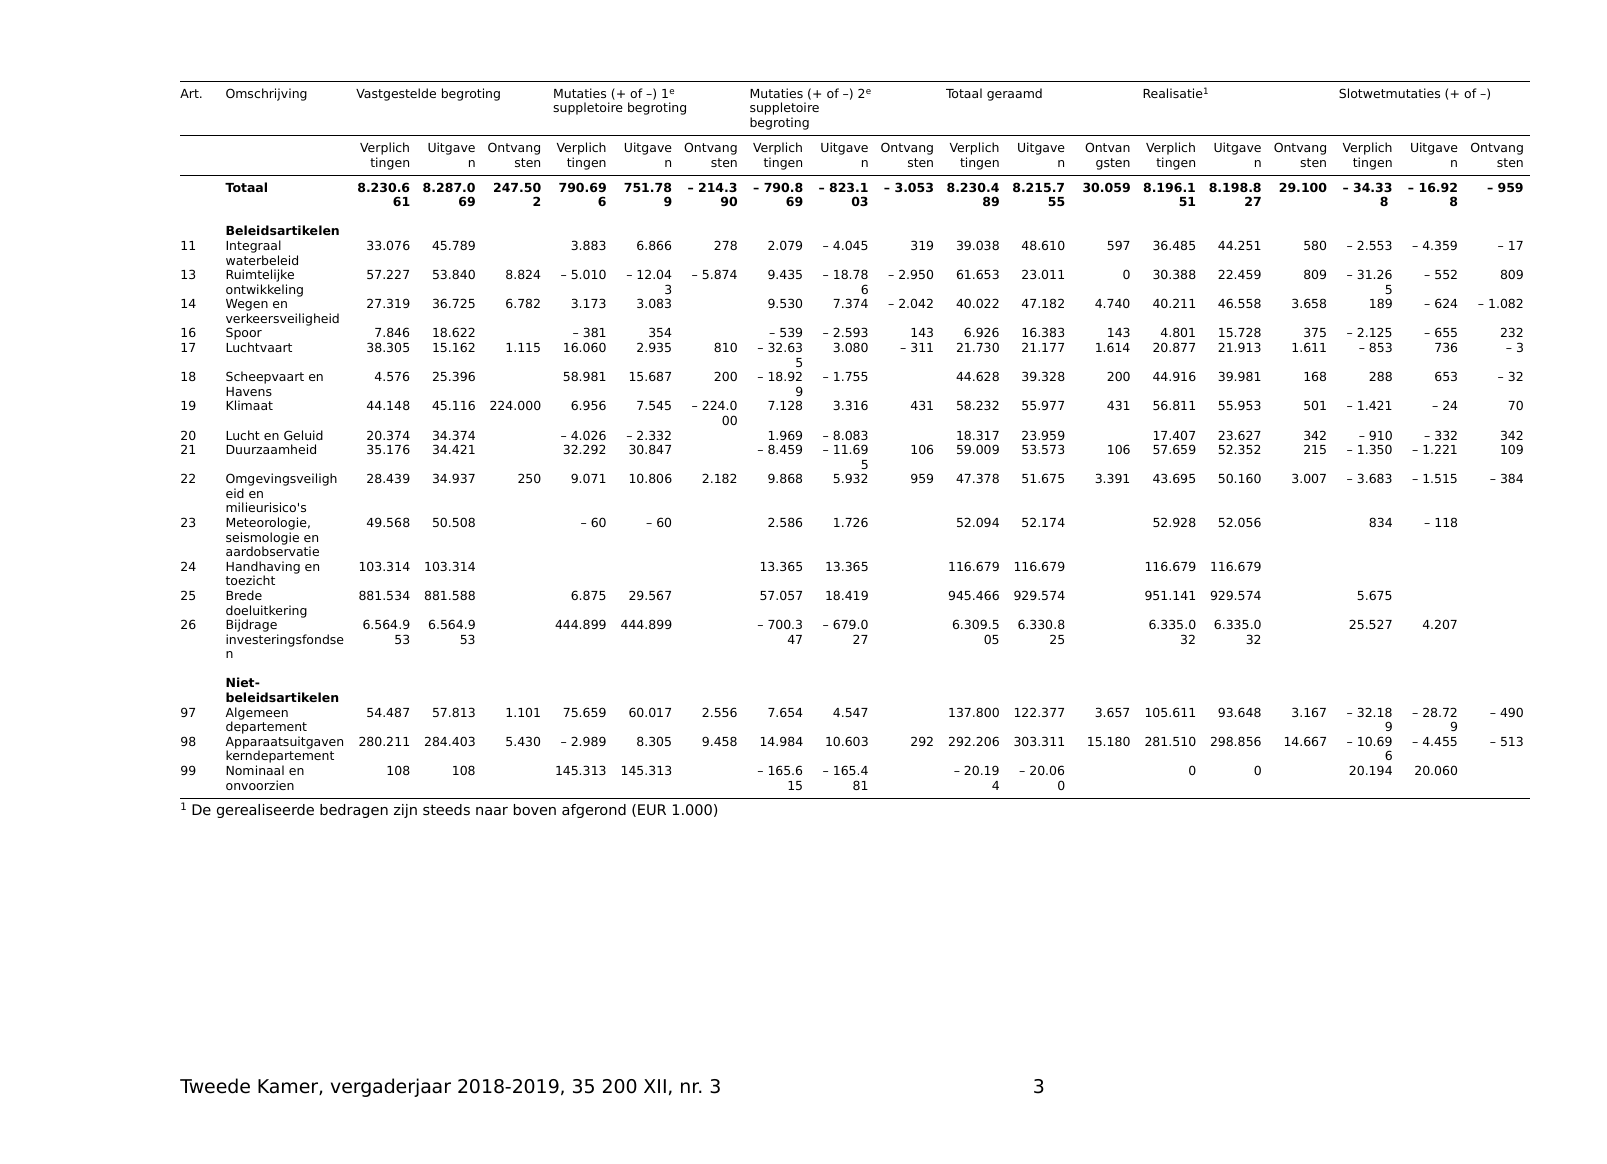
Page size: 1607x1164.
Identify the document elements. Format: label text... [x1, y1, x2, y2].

table_cell [1136, 676, 1202, 705]
table_cell – 60 [612, 516, 678, 559]
table_cell – 165.615 [743, 764, 809, 798]
table_cell [1267, 676, 1333, 705]
table_cell Verplichtingen [1136, 136, 1202, 175]
table_cell – 381 [547, 326, 612, 341]
table_cell – 311 [874, 341, 940, 370]
table_cell 38.305 [350, 341, 416, 370]
table_cell – 4.455 [1398, 735, 1464, 764]
table_cell – 332 [1398, 428, 1464, 443]
table_cell – 2.125 [1333, 326, 1398, 341]
table_cell 3.316 [809, 399, 874, 428]
table_cell 103.314 [350, 560, 416, 589]
table_cell 53.573 [1005, 443, 1071, 472]
table_cell 4.740 [1071, 297, 1136, 326]
table_cell – 1.082 [1464, 297, 1529, 326]
table_cell 55.977 [1005, 399, 1071, 428]
table_cell 20.194 [1333, 764, 1398, 798]
table_cell [874, 662, 940, 676]
table_cell 97 [180, 705, 219, 734]
table_cell [416, 662, 481, 676]
table_header Totaal geraamd [940, 82, 1136, 135]
table_cell 15.180 [1071, 735, 1136, 764]
table_cell [1136, 662, 1202, 676]
table_cell 25.396 [416, 370, 481, 399]
table_cell – 214.390 [678, 176, 743, 209]
table_cell [940, 662, 1005, 676]
table_cell 959 [874, 472, 940, 516]
table_cell 790.696 [547, 176, 612, 209]
table_cell [612, 224, 678, 239]
table_cell [481, 676, 547, 705]
table_cell [416, 676, 481, 705]
table_cell – 1.350 [1333, 443, 1398, 472]
table_cell [180, 662, 219, 676]
table_cell [940, 676, 1005, 705]
table_cell 54.487 [350, 705, 416, 734]
table_cell Integraal waterbeleid [219, 239, 350, 268]
table_cell 32.292 [547, 443, 612, 472]
table_cell – 790.869 [743, 176, 809, 209]
table_cell [1464, 589, 1529, 618]
table_cell 116.679 [940, 560, 1005, 589]
table_cell [1071, 224, 1136, 239]
table_cell 0 [1071, 268, 1136, 297]
table_cell 2.182 [678, 472, 743, 516]
table_cell 298.856 [1202, 735, 1267, 764]
table_cell 342 [1267, 428, 1333, 443]
table_cell 7.846 [350, 326, 416, 341]
table_cell 13.365 [743, 560, 809, 589]
table_cell 929.574 [1202, 589, 1267, 618]
table_cell Luchtvaart [219, 341, 350, 370]
table_cell [874, 224, 940, 239]
table_cell 23.011 [1005, 268, 1071, 297]
table_cell [1071, 662, 1136, 676]
table_cell 7.654 [743, 705, 809, 734]
table_cell 25 [180, 589, 219, 618]
table_cell 11 [180, 239, 219, 268]
table_cell 33.076 [350, 239, 416, 268]
table_cell 116.679 [1202, 560, 1267, 589]
table_cell 36.485 [1136, 239, 1202, 268]
table_cell 116.679 [1136, 560, 1202, 589]
table_cell – 490 [1464, 705, 1529, 734]
table_cell [481, 370, 547, 399]
table_cell [1071, 676, 1136, 705]
table_cell [180, 136, 219, 175]
table_cell 57.813 [416, 705, 481, 734]
table_cell – 18.786 [809, 268, 874, 297]
table_cell 30.059 [1071, 176, 1136, 209]
table_cell – 2.950 [874, 268, 940, 297]
table_cell 36.725 [416, 297, 481, 326]
table_cell 1.726 [809, 516, 874, 559]
table_cell 8.230.489 [940, 176, 1005, 209]
table_cell 14.984 [743, 735, 809, 764]
table_cell Uitgaven [416, 136, 481, 175]
table_cell – 2.593 [809, 326, 874, 341]
table_cell [809, 224, 874, 239]
table_cell – 18.929 [743, 370, 809, 399]
table_cell [481, 428, 547, 443]
table_cell 52.174 [1005, 516, 1071, 559]
table_cell [809, 210, 874, 224]
table_cell Scheepvaart en Havens [219, 370, 350, 399]
table_cell [612, 560, 678, 589]
table_cell Beleidsartikelen [219, 224, 350, 239]
table_cell 43.695 [1136, 472, 1202, 516]
table_cell 145.313 [612, 764, 678, 798]
table_cell 881.588 [416, 589, 481, 618]
table_cell Uitgaven [809, 136, 874, 175]
table_cell [678, 676, 743, 705]
table_cell [416, 210, 481, 224]
table_cell 2.079 [743, 239, 809, 268]
table_header Mutaties (+ of –) 1e suppletoire begroting [547, 82, 743, 135]
table_cell [678, 326, 743, 341]
table_cell – 17 [1464, 239, 1529, 268]
table_cell Ontvangsten [1267, 136, 1333, 175]
table_cell [678, 560, 743, 589]
table_cell 35.176 [350, 443, 416, 472]
table_cell 7.374 [809, 297, 874, 326]
table_header Realisatie1 [1136, 82, 1333, 135]
table_cell 8.215.755 [1005, 176, 1071, 209]
table_cell 4.576 [350, 370, 416, 399]
table_cell [1267, 224, 1333, 239]
table_cell 143 [1071, 326, 1136, 341]
table_cell 143 [874, 326, 940, 341]
table_cell Wegen en verkeersveiligheid [219, 297, 350, 326]
table_cell 4.547 [809, 705, 874, 734]
table_cell [1464, 764, 1529, 798]
table_cell 2.586 [743, 516, 809, 559]
table_cell 9.071 [547, 472, 612, 516]
table_cell [481, 560, 547, 589]
table_cell [547, 662, 612, 676]
table_cell [350, 676, 416, 705]
table_cell [940, 224, 1005, 239]
table_cell 21 [180, 443, 219, 472]
table_cell – 384 [1464, 472, 1529, 516]
table_cell 18.317 [940, 428, 1005, 443]
table_cell – 552 [1398, 268, 1464, 297]
table_cell 55.953 [1202, 399, 1267, 428]
table_cell – 32.189 [1333, 705, 1398, 734]
table_cell 881.534 [350, 589, 416, 618]
table_cell [350, 210, 416, 224]
table_cell [809, 662, 874, 676]
table_cell [481, 443, 547, 472]
table_cell [416, 224, 481, 239]
table_cell 75.659 [547, 705, 612, 734]
table_cell 431 [1071, 399, 1136, 428]
table_cell – 224.000 [678, 399, 743, 428]
table_cell 597 [1071, 239, 1136, 268]
table_cell Meteorologie, seismologie en aardobservatie [219, 516, 350, 559]
table_cell [1071, 589, 1136, 618]
table_cell Bijdrage investeringsfondsen [219, 618, 350, 662]
table_cell 3.658 [1267, 297, 1333, 326]
table_cell 2.935 [612, 341, 678, 370]
table_cell 6.866 [612, 239, 678, 268]
table_cell Nominaal en onvoorzien [219, 764, 350, 798]
table_cell 9.435 [743, 268, 809, 297]
table_cell 20 [180, 428, 219, 443]
table_cell 47.378 [940, 472, 1005, 516]
table_cell 20.877 [1136, 341, 1202, 370]
table_cell [1267, 210, 1333, 224]
table_cell 736 [1398, 341, 1464, 370]
table_cell 16.383 [1005, 326, 1071, 341]
table_cell [1071, 764, 1136, 798]
table_cell 122.377 [1005, 705, 1071, 734]
table_cell 653 [1398, 370, 1464, 399]
table_cell – 16.928 [1398, 176, 1464, 209]
table_cell 6.926 [940, 326, 1005, 341]
table_cell 1.614 [1071, 341, 1136, 370]
table_cell – 8.083 [809, 428, 874, 443]
table_cell 48.610 [1005, 239, 1071, 268]
table_cell 3.167 [1267, 705, 1333, 734]
table_cell – 11.695 [809, 443, 874, 472]
table_cell 53.840 [416, 268, 481, 297]
table_cell Ruimtelijke ontwikkeling [219, 268, 350, 297]
table_cell [1333, 676, 1398, 705]
table_cell 280.211 [350, 735, 416, 764]
table_cell 501 [1267, 399, 1333, 428]
table_cell 15.162 [416, 341, 481, 370]
table_cell [1464, 662, 1529, 676]
table_cell [350, 224, 416, 239]
table_cell 59.009 [940, 443, 1005, 472]
table_cell 1.611 [1267, 341, 1333, 370]
table_cell 22.459 [1202, 268, 1267, 297]
table_cell 57.659 [1136, 443, 1202, 472]
table_cell [180, 176, 219, 209]
table_cell – 4.026 [547, 428, 612, 443]
table_cell 189 [1333, 297, 1398, 326]
table_cell [678, 443, 743, 472]
table_cell 278 [678, 239, 743, 268]
table_cell 375 [1267, 326, 1333, 341]
table_cell [1333, 560, 1398, 589]
table_cell [1071, 516, 1136, 559]
table_cell – 910 [1333, 428, 1398, 443]
table_cell Ontvangsten [1071, 136, 1136, 175]
table_cell [612, 210, 678, 224]
table_cell 4.207 [1398, 618, 1464, 662]
table_cell [1136, 210, 1202, 224]
table_cell [874, 370, 940, 399]
table_cell – 2.332 [612, 428, 678, 443]
table_cell 444.899 [612, 618, 678, 662]
table_cell – 4.359 [1398, 239, 1464, 268]
table_cell Omgevingsveiligheid en milieurisico's [219, 472, 350, 516]
table_cell [874, 589, 940, 618]
table_cell [219, 662, 350, 676]
table_cell 288 [1333, 370, 1398, 399]
table_cell – 5.874 [678, 268, 743, 297]
table_cell 108 [350, 764, 416, 798]
table_cell [1071, 560, 1136, 589]
table_cell 57.057 [743, 589, 809, 618]
table_cell 16.060 [547, 341, 612, 370]
table_cell 39.981 [1202, 370, 1267, 399]
table_cell 28.439 [350, 472, 416, 516]
table_header Vastgestelde begroting [350, 82, 547, 135]
table_cell 8.305 [612, 735, 678, 764]
table_cell 34.421 [416, 443, 481, 472]
table_cell [481, 764, 547, 798]
table_cell [481, 516, 547, 559]
table_cell [612, 662, 678, 676]
table_cell 834 [1333, 516, 1398, 559]
table_cell [481, 618, 547, 662]
table_cell 46.558 [1202, 297, 1267, 326]
table_cell 103.314 [416, 560, 481, 589]
table_cell 284.403 [416, 735, 481, 764]
table_cell 30.388 [1136, 268, 1202, 297]
table_cell [874, 618, 940, 662]
table_cell 52.056 [1202, 516, 1267, 559]
table_cell 9.530 [743, 297, 809, 326]
table_cell 3.083 [612, 297, 678, 326]
table_cell 3.883 [547, 239, 612, 268]
table_cell 354 [612, 326, 678, 341]
table_cell 116.679 [1005, 560, 1071, 589]
table_cell 23.959 [1005, 428, 1071, 443]
table_cell Ontvangsten [874, 136, 940, 175]
table_header Slotwetmutaties (+ of –) [1333, 82, 1529, 135]
table_cell – 24 [1398, 399, 1464, 428]
table_cell 319 [874, 239, 940, 268]
table_cell 3.173 [547, 297, 612, 326]
table_cell 13 [180, 268, 219, 297]
table_cell [1136, 224, 1202, 239]
table_cell [678, 516, 743, 559]
table_cell 39.328 [1005, 370, 1071, 399]
table_cell Uitgaven [1202, 136, 1267, 175]
table_cell [1267, 662, 1333, 676]
table_cell 51.675 [1005, 472, 1071, 516]
table_cell – 60 [547, 516, 612, 559]
table_cell – 624 [1398, 297, 1464, 326]
table_cell 70 [1464, 399, 1529, 428]
table_cell [1005, 676, 1071, 705]
table_cell 810 [678, 341, 743, 370]
table_cell 15.728 [1202, 326, 1267, 341]
table_cell [1464, 224, 1529, 239]
table_cell 57.227 [350, 268, 416, 297]
table_cell 809 [1464, 268, 1529, 297]
table_cell [743, 224, 809, 239]
table_cell [678, 662, 743, 676]
table_cell 44.148 [350, 399, 416, 428]
table_cell [940, 210, 1005, 224]
table_cell 8.287.069 [416, 176, 481, 209]
table_cell 281.510 [1136, 735, 1202, 764]
table_cell 137.800 [940, 705, 1005, 734]
table_cell [678, 589, 743, 618]
table_cell – 2.989 [547, 735, 612, 764]
table_cell 0 [1202, 764, 1267, 798]
table_cell [678, 210, 743, 224]
table_cell [1071, 428, 1136, 443]
table_cell 6.330.825 [1005, 618, 1071, 662]
table_cell – 3.683 [1333, 472, 1398, 516]
table_cell 7.128 [743, 399, 809, 428]
table_cell 7.545 [612, 399, 678, 428]
table_cell 47.182 [1005, 297, 1071, 326]
table_cell 8.230.661 [350, 176, 416, 209]
table_cell [874, 676, 940, 705]
table_cell 580 [1267, 239, 1333, 268]
table_cell [743, 662, 809, 676]
table_cell 0 [1136, 764, 1202, 798]
table_cell [678, 618, 743, 662]
table_cell [874, 428, 940, 443]
table_cell [481, 224, 547, 239]
table_cell [547, 560, 612, 589]
table_cell 2.556 [678, 705, 743, 734]
table_cell – 1.755 [809, 370, 874, 399]
table_cell 19 [180, 399, 219, 428]
table_cell – 34.338 [1333, 176, 1398, 209]
table_cell 34.374 [416, 428, 481, 443]
table_cell [1005, 224, 1071, 239]
table_cell 25.527 [1333, 618, 1398, 662]
table_cell [874, 560, 940, 589]
table_cell 18 [180, 370, 219, 399]
table_cell 93.648 [1202, 705, 1267, 734]
table_cell 108 [416, 764, 481, 798]
table_cell [219, 210, 350, 224]
table_cell [874, 764, 940, 798]
table_cell 20.374 [350, 428, 416, 443]
table_cell [1267, 560, 1333, 589]
table_cell 106 [1071, 443, 1136, 472]
table_cell – 3 [1464, 341, 1529, 370]
table_cell 99 [180, 764, 219, 798]
table_cell Totaal [219, 176, 350, 209]
table_cell Verplichtingen [940, 136, 1005, 175]
table_cell 21.177 [1005, 341, 1071, 370]
table_cell [1464, 516, 1529, 559]
table_cell [481, 589, 547, 618]
table_cell – 5.010 [547, 268, 612, 297]
table_cell 22 [180, 472, 219, 516]
table_cell – 3.053 [874, 176, 940, 209]
table_cell 168 [1267, 370, 1333, 399]
table_cell 6.875 [547, 589, 612, 618]
table_cell [1267, 764, 1333, 798]
table_cell 45.789 [416, 239, 481, 268]
table_cell [180, 210, 219, 224]
table_cell 342 [1464, 428, 1529, 443]
table_cell 61.653 [940, 268, 1005, 297]
table_cell 292.206 [940, 735, 1005, 764]
table_cell 40.022 [940, 297, 1005, 326]
table_cell [1005, 662, 1071, 676]
table_cell 200 [678, 370, 743, 399]
table_cell [678, 764, 743, 798]
table_cell 8.196.151 [1136, 176, 1202, 209]
table_cell – 2.553 [1333, 239, 1398, 268]
table_cell 21.730 [940, 341, 1005, 370]
table_cell [1202, 662, 1267, 676]
table_cell 40.211 [1136, 297, 1202, 326]
table_cell – 959 [1464, 176, 1529, 209]
table_cell [874, 705, 940, 734]
table_cell [1267, 589, 1333, 618]
table_cell – 8.459 [743, 443, 809, 472]
table_cell – 28.729 [1398, 705, 1464, 734]
table_cell [1267, 618, 1333, 662]
table_cell Verplichtingen [350, 136, 416, 175]
table_cell Verplichtingen [743, 136, 809, 175]
table_cell [1333, 662, 1398, 676]
table_cell – 853 [1333, 341, 1398, 370]
table_cell [874, 516, 940, 559]
table_cell 8.198.827 [1202, 176, 1267, 209]
table_cell – 539 [743, 326, 809, 341]
table_cell 58.981 [547, 370, 612, 399]
table_cell 13.365 [809, 560, 874, 589]
table_cell 34.937 [416, 472, 481, 516]
table_cell [1202, 676, 1267, 705]
table_cell 109 [1464, 443, 1529, 472]
table_cell 951.141 [1136, 589, 1202, 618]
table_cell [1464, 618, 1529, 662]
table_cell 250 [481, 472, 547, 516]
table_cell Lucht en Geluid [219, 428, 350, 443]
table_cell [1398, 589, 1464, 618]
table_cell – 1.515 [1398, 472, 1464, 516]
table_cell [1071, 210, 1136, 224]
table_header Mutaties (+ of –) 2e suppletoire begroting [743, 82, 940, 135]
table_cell 292 [874, 735, 940, 764]
table_cell 247.502 [481, 176, 547, 209]
table_cell 444.899 [547, 618, 612, 662]
table_cell 5.675 [1333, 589, 1398, 618]
table_cell – 700.347 [743, 618, 809, 662]
table_cell [1267, 516, 1333, 559]
table_cell 52.094 [940, 516, 1005, 559]
table_cell 20.060 [1398, 764, 1464, 798]
table_cell 50.160 [1202, 472, 1267, 516]
table_cell 106 [874, 443, 940, 472]
table_header Omschrijving [219, 82, 350, 135]
table_cell Verplichtingen [547, 136, 612, 175]
table_cell Ontvangsten [1464, 136, 1529, 175]
table_cell [1398, 662, 1464, 676]
table_cell – 118 [1398, 516, 1464, 559]
table_cell 1 De gerealiseerde bedragen zijn steeds naar boven afgerond (EUR 1.000) [180, 799, 1529, 818]
table_cell [1071, 618, 1136, 662]
table_cell 1.969 [743, 428, 809, 443]
table_cell 30.847 [612, 443, 678, 472]
table_cell – 165.481 [809, 764, 874, 798]
table_cell [612, 676, 678, 705]
table_cell – 20.060 [1005, 764, 1071, 798]
table_cell 6.335.032 [1136, 618, 1202, 662]
table_cell [350, 662, 416, 676]
table_cell 303.311 [1005, 735, 1071, 764]
table_cell 50.508 [416, 516, 481, 559]
table_cell 945.466 [940, 589, 1005, 618]
table_cell 3.080 [809, 341, 874, 370]
table_cell [547, 224, 612, 239]
table_cell [1005, 210, 1071, 224]
table_cell 58.232 [940, 399, 1005, 428]
table_cell – 12.043 [612, 268, 678, 297]
table_cell 45.116 [416, 399, 481, 428]
table_cell 14.667 [1267, 735, 1333, 764]
table_cell 17.407 [1136, 428, 1202, 443]
table_cell 18.622 [416, 326, 481, 341]
table_cell Klimaat [219, 399, 350, 428]
table_cell 10.806 [612, 472, 678, 516]
table_cell [678, 428, 743, 443]
table_cell 56.811 [1136, 399, 1202, 428]
table_cell 232 [1464, 326, 1529, 341]
table_cell Brede doeluitkering [219, 589, 350, 618]
table_cell 98 [180, 735, 219, 764]
table_cell 9.868 [743, 472, 809, 516]
table_cell [809, 676, 874, 705]
table_cell – 679.027 [809, 618, 874, 662]
table_cell Verplichtingen [1333, 136, 1398, 175]
table_cell Spoor [219, 326, 350, 341]
table_cell [180, 676, 219, 705]
table_cell – 32 [1464, 370, 1529, 399]
table_cell 5.932 [809, 472, 874, 516]
table_cell 6.335.032 [1202, 618, 1267, 662]
table_cell 39.038 [940, 239, 1005, 268]
table_cell [743, 676, 809, 705]
table_cell 49.568 [350, 516, 416, 559]
table_cell 60.017 [612, 705, 678, 734]
table_cell 3.007 [1267, 472, 1333, 516]
table_cell [874, 210, 940, 224]
table_cell Algemeen departement [219, 705, 350, 734]
table_cell 105.611 [1136, 705, 1202, 734]
table_cell 6.309.505 [940, 618, 1005, 662]
table_cell 145.313 [547, 764, 612, 798]
table_cell [678, 297, 743, 326]
table_cell 44.251 [1202, 239, 1267, 268]
table_cell 52.928 [1136, 516, 1202, 559]
table_cell [1464, 210, 1529, 224]
table_cell – 20.194 [940, 764, 1005, 798]
table_cell – 4.045 [809, 239, 874, 268]
table_cell Ontvangsten [678, 136, 743, 175]
table_cell 4.801 [1136, 326, 1202, 341]
table_cell 1.101 [481, 705, 547, 734]
table_cell 14 [180, 297, 219, 326]
table_cell 16 [180, 326, 219, 341]
table_cell – 823.103 [809, 176, 874, 209]
table_cell 224.000 [481, 399, 547, 428]
table_cell 18.419 [809, 589, 874, 618]
table_cell 44.916 [1136, 370, 1202, 399]
table_cell – 655 [1398, 326, 1464, 341]
table_cell 8.824 [481, 268, 547, 297]
table_cell – 513 [1464, 735, 1529, 764]
table_cell 6.782 [481, 297, 547, 326]
table_cell [1202, 210, 1267, 224]
table_cell 200 [1071, 370, 1136, 399]
table_cell – 32.635 [743, 341, 809, 370]
table_cell 6.564.953 [416, 618, 481, 662]
table_cell Uitgaven [1005, 136, 1071, 175]
table_cell 24 [180, 560, 219, 589]
table_cell [547, 676, 612, 705]
table_cell 3.391 [1071, 472, 1136, 516]
table_cell 15.687 [612, 370, 678, 399]
table_cell 52.352 [1202, 443, 1267, 472]
table_cell – 10.696 [1333, 735, 1398, 764]
table_cell 23.627 [1202, 428, 1267, 443]
table_cell [1398, 676, 1464, 705]
table_cell [743, 210, 809, 224]
table_cell [678, 224, 743, 239]
table_cell 29.100 [1267, 176, 1333, 209]
table_cell Uitgaven [612, 136, 678, 175]
table_cell 23 [180, 516, 219, 559]
table_cell [1333, 210, 1398, 224]
table_cell – 31.265 [1333, 268, 1398, 297]
table_header Art. [180, 82, 219, 135]
table_cell [481, 326, 547, 341]
table_cell [1398, 210, 1464, 224]
table_cell 1.115 [481, 341, 547, 370]
table_cell [1464, 560, 1529, 589]
table_cell – 1.421 [1333, 399, 1398, 428]
table_cell [481, 239, 547, 268]
table_cell [1202, 224, 1267, 239]
table_cell [180, 224, 219, 239]
table_cell 10.603 [809, 735, 874, 764]
table_cell 6.564.953 [350, 618, 416, 662]
table_cell 751.789 [612, 176, 678, 209]
table_cell Duurzaamheid [219, 443, 350, 472]
table_cell 215 [1267, 443, 1333, 472]
table_cell – 1.221 [1398, 443, 1464, 472]
table_cell 431 [874, 399, 940, 428]
table_cell 26 [180, 618, 219, 662]
table_cell [1398, 560, 1464, 589]
table_cell 6.956 [547, 399, 612, 428]
table_cell 17 [180, 341, 219, 370]
table_cell Apparaatsuitgaven kerndepartement [219, 735, 350, 764]
table_cell Handhaving en toezicht [219, 560, 350, 589]
table_cell 929.574 [1005, 589, 1071, 618]
table_cell [547, 210, 612, 224]
table_cell Uitgaven [1398, 136, 1464, 175]
table_cell [1398, 224, 1464, 239]
table_cell [481, 210, 547, 224]
table_cell – 2.042 [874, 297, 940, 326]
table_cell 21.913 [1202, 341, 1267, 370]
table_cell [481, 662, 547, 676]
table_cell 44.628 [940, 370, 1005, 399]
table_cell 29.567 [612, 589, 678, 618]
table_cell [219, 136, 350, 175]
table_cell [1464, 676, 1529, 705]
table_cell [1333, 224, 1398, 239]
table_cell 809 [1267, 268, 1333, 297]
table_cell Ontvangsten [481, 136, 547, 175]
table_cell 3.657 [1071, 705, 1136, 734]
table_cell 5.430 [481, 735, 547, 764]
table_cell Niet-beleidsartikelen [219, 676, 350, 705]
table_cell 27.319 [350, 297, 416, 326]
table_cell 9.458 [678, 735, 743, 764]
